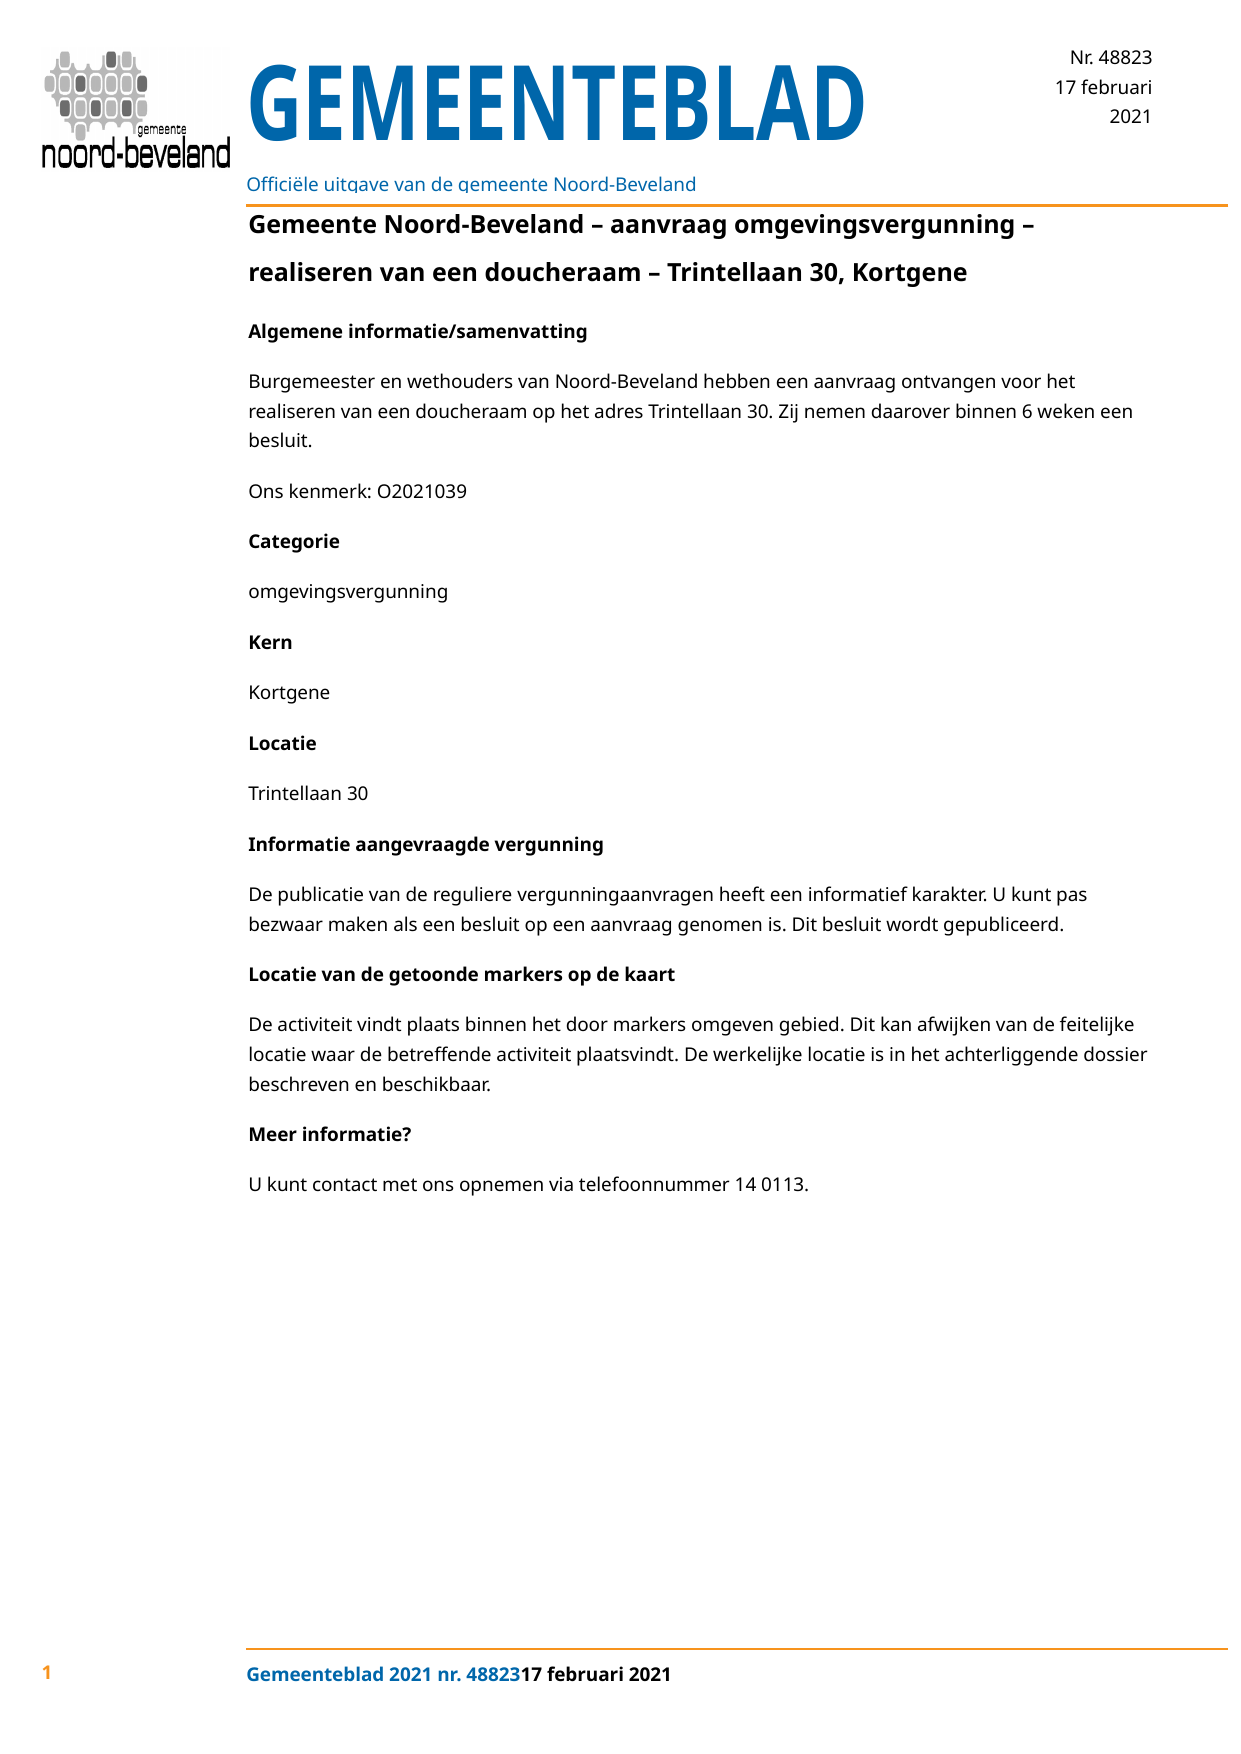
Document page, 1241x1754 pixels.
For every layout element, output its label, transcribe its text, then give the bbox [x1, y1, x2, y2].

text Kortgene [248, 679, 1152, 705]
text Locatie [248, 730, 1152, 756]
text Burgemeester en wethouders van Noord-Beveland hebben een aanvraag ontvangen voor het realiseren van een doucheraam op het adres Trintellaan 30. Zij nemen daarover binnen 6 weken een besluit. [248, 368, 1152, 453]
text Categorie [248, 528, 1152, 554]
text Locatie van de getoonde markers op de kaart [248, 961, 1152, 987]
text De publicatie van de reguliere vergunningaanvragen heeft een informatief karakter. U kunt pas bezwaar maken als een besluit op een aanvraag genomen is. Dit besluit wordt gepubliceerd. [248, 881, 1152, 937]
text Informatie aangevraagde vergunning [248, 831, 1152, 857]
text Kern [248, 629, 1152, 655]
text Gemeente Noord-Beveland – aanvraag omgevingsvergunning – realiseren van een doucheraam – Trintellaan 30, Kortgene [248, 207, 1152, 288]
picture [41, 47, 231, 172]
text omgevingsvergunning [248, 579, 1152, 604]
text U kunt contact met ons opnemen via telefoonnummer 14 0113. [248, 1172, 1152, 1197]
text Algemene informatie/samenvatting [248, 318, 1152, 344]
text Meer informatie? [248, 1121, 1152, 1147]
text Ons kenmerk: O2021039 [248, 478, 1152, 504]
text Trintellaan 30 [248, 780, 1152, 806]
text De activiteit vindt plaats binnen het door markers omgeven gebied. Dit kan afwijken van de feitelijke locatie waar de betreffende activiteit plaatsvindt. De werkelijke locatie is in het achterliggende dossier beschreven en beschikbaar. [248, 1012, 1152, 1097]
